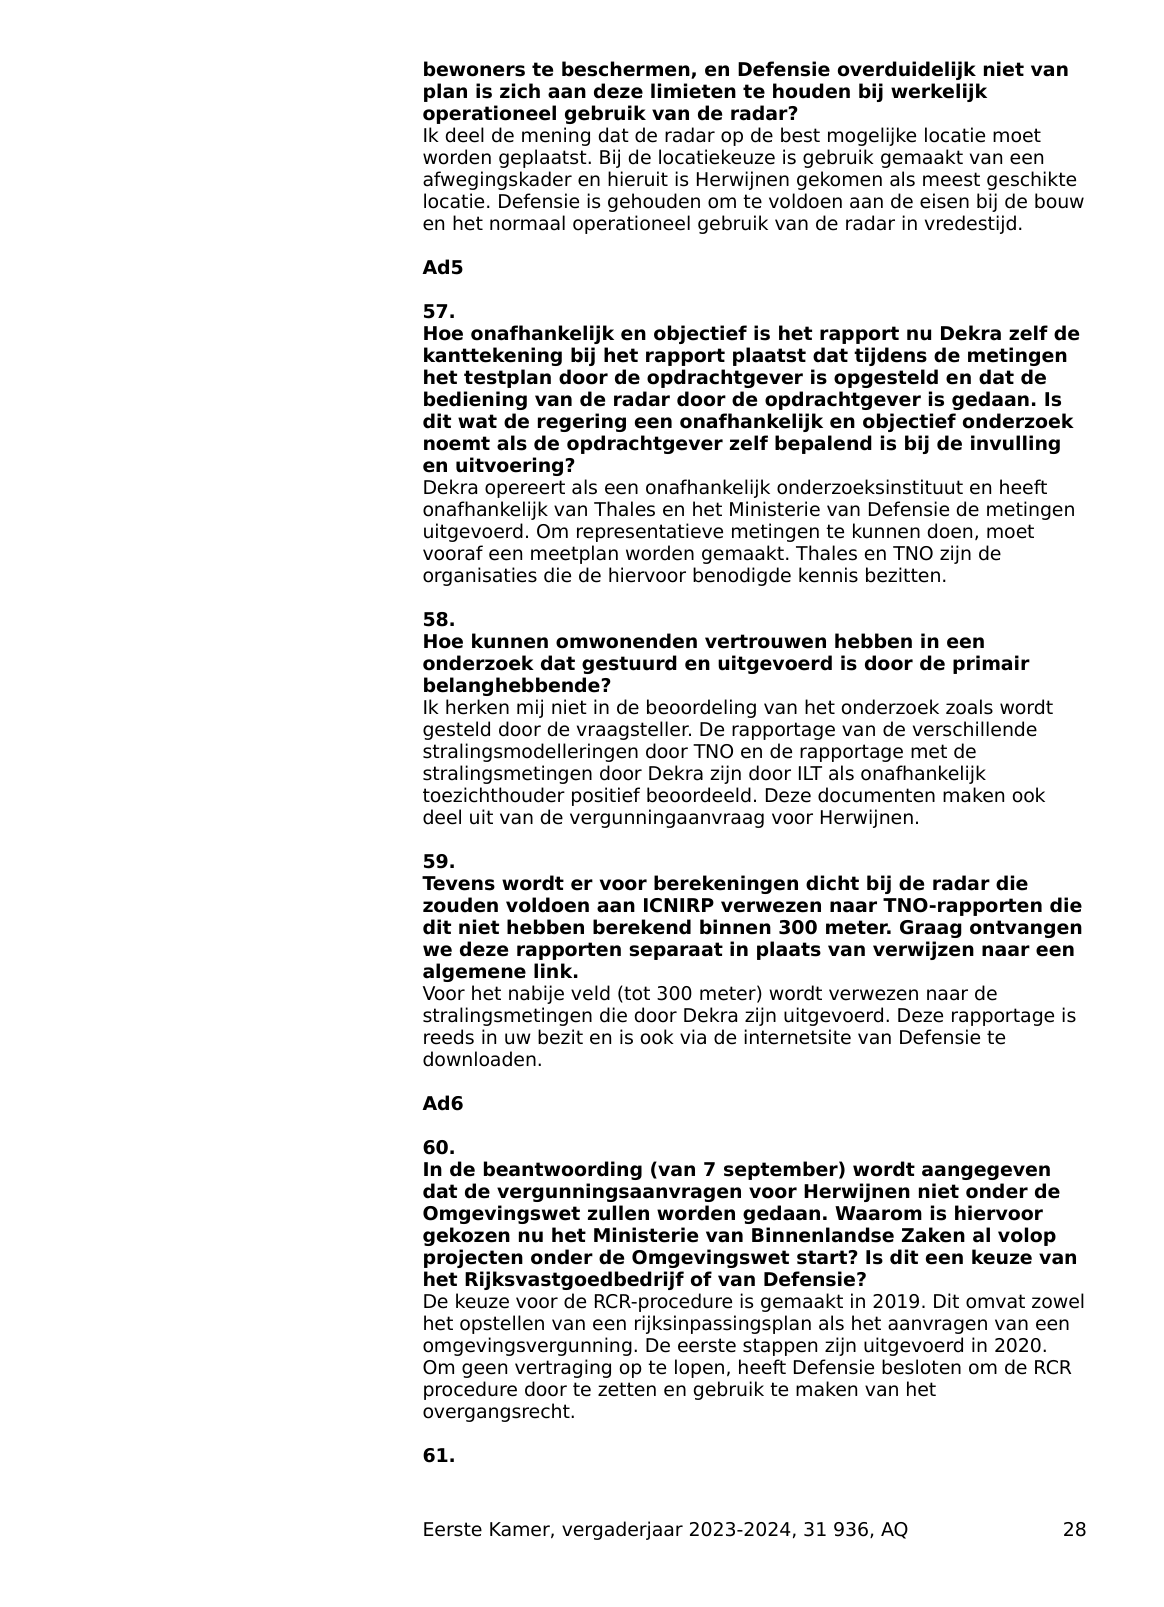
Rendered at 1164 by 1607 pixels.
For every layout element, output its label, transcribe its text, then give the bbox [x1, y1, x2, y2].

text 57. [422, 301, 1087, 323]
text Ik deel de mening dat de radar op de best mogelijke locatie moet worden geplaatst. Bij de locatiekeuze is gebruik gemaakt van een afwegingskader en hieruit is Herwijnen gekomen als meest geschikte locatie. Defensie is gehouden om te voldoen aan de eisen bij de bouw en het normaal operationeel gebruik van de radar in vredestijd. [422, 125, 1087, 235]
text bewoners te beschermen, en Defensie overduidelijk niet van plan is zich aan deze limieten te houden bij werkelijk operationeel gebruik van de radar? [422, 59, 1087, 125]
text 59. [422, 851, 1087, 873]
text Hoe kunnen omwonenden vertrouwen hebben in een onderzoek dat gestuurd en uitgevoerd is door de primair belanghebbende? [422, 631, 1087, 697]
text Tevens wordt er voor berekeningen dicht bij de radar die zouden voldoen aan ICNIRP verwezen naar TNO-rapporten die dit niet hebben berekend binnen 300 meter. Graag ontvangen we deze rapporten separaat in plaats van verwijzen naar een algemene link. [422, 873, 1087, 983]
text De keuze voor de RCR-procedure is gemaakt in 2019. Dit omvat zowel het opstellen van een rijksinpassingsplan als het aanvragen van een omgevingsvergunning. De eerste stappen zijn uitgevoerd in 2020. Om geen vertraging op te lopen, heeft Defensie besloten om de RCR procedure door te zetten en gebruik te maken van het overgangsrecht. [422, 1291, 1087, 1423]
subtitle Ad6 [422, 1093, 1087, 1115]
text Dekra opereert als een onafhankelijk onderzoeksinstituut en heeft onafhankelijk van Thales en het Ministerie van Defensie de metingen uitgevoerd. Om representatieve metingen te kunnen doen, moet vooraf een meetplan worden gemaakt. Thales en TNO zijn de organisaties die de hiervoor benodigde kennis bezitten. [422, 477, 1087, 587]
text Ik herken mij niet in de beoordeling van het onderzoek zoals wordt gesteld door de vraagsteller. De rapportage van de verschillende stralingsmodelleringen door TNO en de rapportage met de stralingsmetingen door Dekra zijn door ILT als onafhankelijk toezichthouder positief beoordeeld. Deze documenten maken ook deel uit van de vergunningaanvraag voor Herwijnen. [422, 697, 1087, 829]
subtitle Ad5 [422, 257, 1087, 279]
text Hoe onafhankelijk en objectief is het rapport nu Dekra zelf de kanttekening bij het rapport plaatst dat tijdens de metingen het testplan door de opdrachtgever is opgesteld en dat de bediening van de radar door de opdrachtgever is gedaan. Is dit wat de regering een onafhankelijk en objectief onderzoek noemt als de opdrachtgever zelf bepalend is bij de invulling en uitvoering? [422, 323, 1087, 477]
text 58. [422, 609, 1087, 631]
text Voor het nabije veld (tot 300 meter) wordt verwezen naar de stralingsmetingen die door Dekra zijn uitgevoerd. Deze rapportage is reeds in uw bezit en is ook via de internetsite van Defensie te downloaden. [422, 983, 1087, 1071]
text 60. [422, 1137, 1087, 1159]
text 61. [422, 1445, 1087, 1467]
text In de beantwoording (van 7 september) wordt aangegeven dat de vergunningsaanvragen voor Herwijnen niet onder de Omgevingswet zullen worden gedaan. Waarom is hiervoor gekozen nu het Ministerie van Binnenlandse Zaken al volop projecten onder de Omgevingswet start? Is dit een keuze van het Rijksvastgoedbedrijf of van Defensie? [422, 1159, 1087, 1291]
